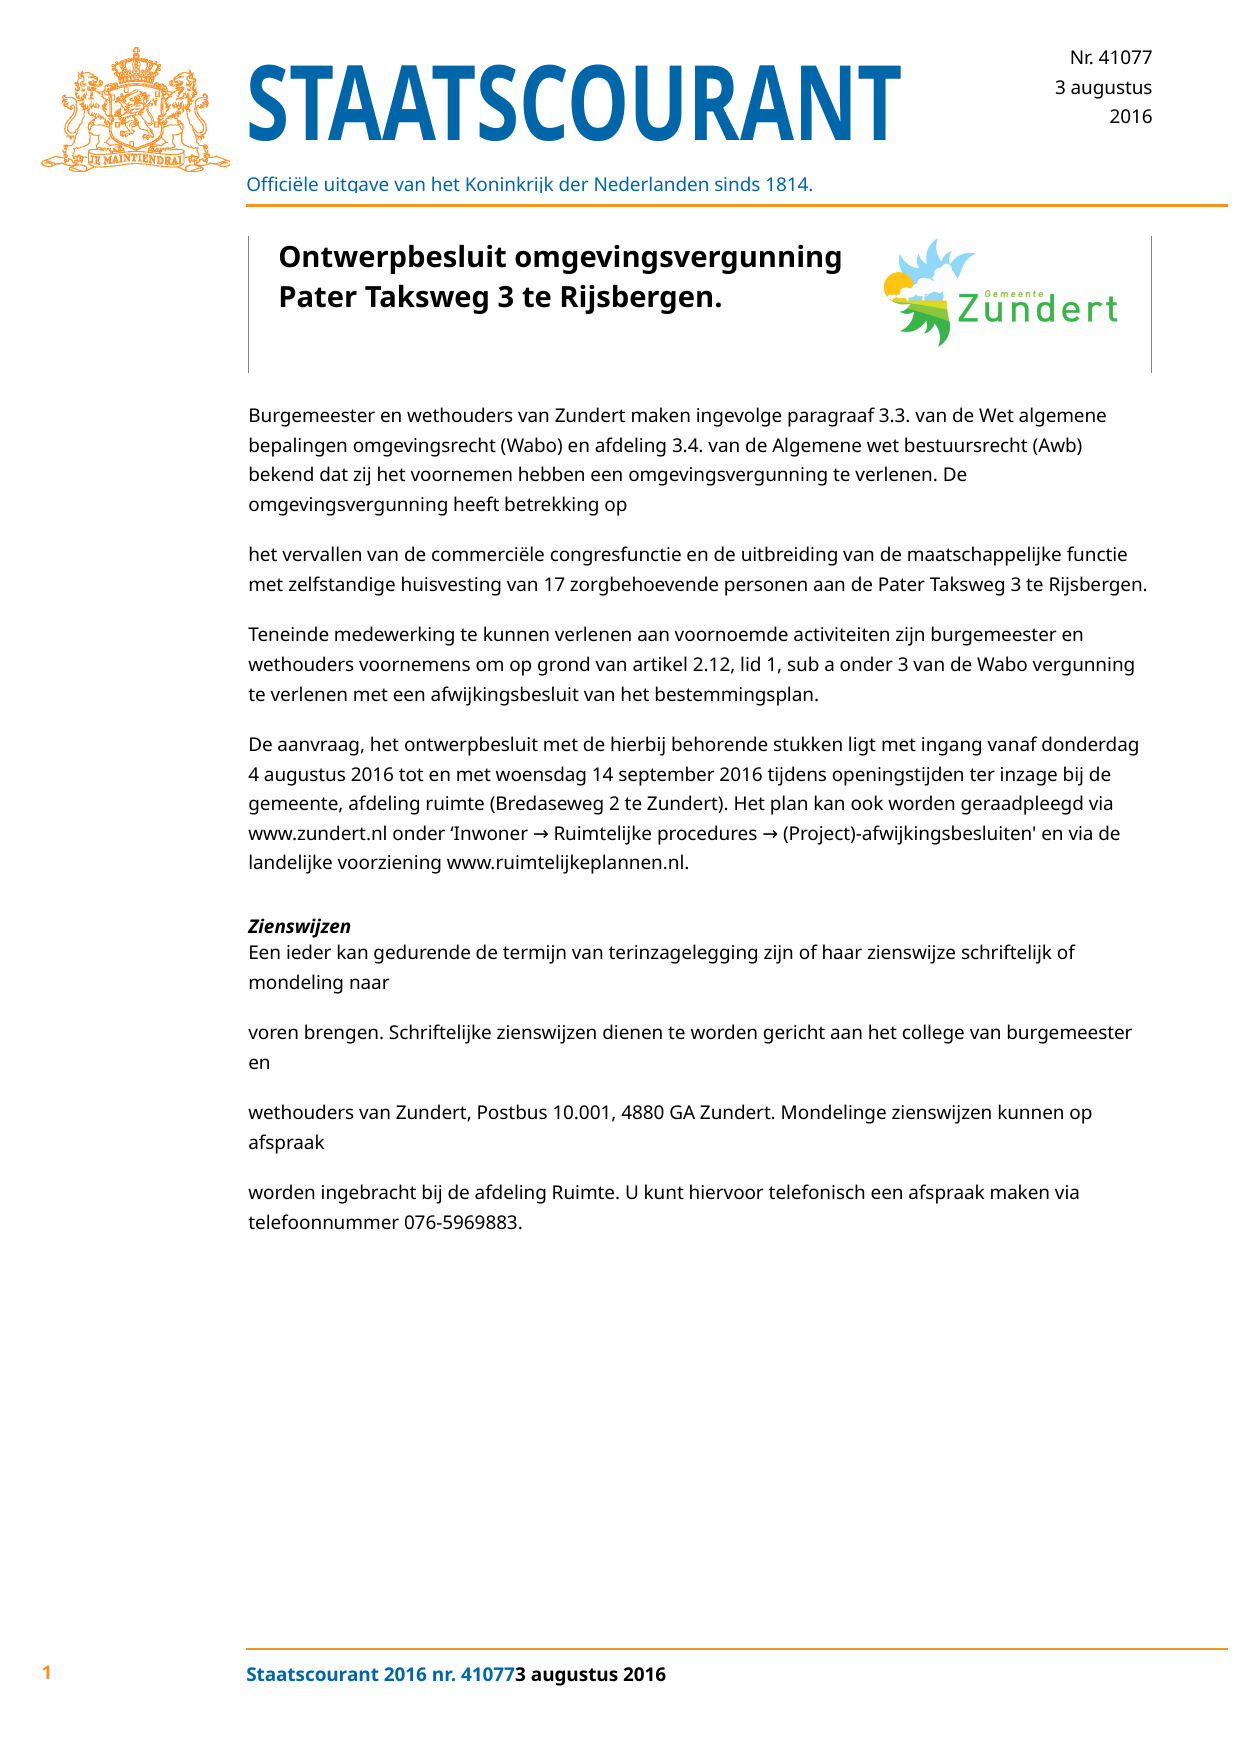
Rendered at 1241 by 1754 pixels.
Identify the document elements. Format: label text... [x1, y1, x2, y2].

text Teneinde medewerking te kunnen verlenen aan voornoemde activiteiten zijn burgemeester en wethouders voornemens om op grond van artikel 2.12, lid 1, sub a onder 3 van de Wabo vergunning te verlenen met een afwijkingsbesluit van het bestemmingsplan. [248, 622, 1152, 707]
text wethouders van Zundert, Postbus 10.001, 4880 GA Zundert. Mondelinge zienswijzen kunnen op afspraak [248, 1099, 1152, 1154]
text worden ingebracht bij de afdeling Ruimte. U kunt hiervoor telefonisch een afspraak maken via telefoonnummer 076-5969883. [248, 1179, 1152, 1234]
picture [882, 236, 1119, 348]
text Zienswijzen [248, 913, 1152, 939]
picture [41, 47, 231, 172]
table_header Ontwerpbesluit omgevingsvergunning Pater Taksweg 3 te Rijsbergen. [249, 236, 850, 373]
text het vervallen van de commerciële congresfunctie en de uitbreiding van de maatschappelijke functie met zelfstandige huisvesting van 17 zorgbehoevende personen aan de Pater Taksweg 3 te Rijsbergen. [248, 542, 1152, 597]
text De aanvraag, het ontwerpbesluit met de hierbij behorende stukken ligt met ingang vanaf donderdag 4 augustus 2016 tot en met woensdag 14 september 2016 tijdens openingstijden ter inzage bij de gemeente, afdeling ruimte (Bredaseweg 2 te Zundert). Het plan kan ook worden geraadpleegd via www.zundert.nl onder ‘Inwoner → Ruimtelijke procedures → (Project)-afwijkingsbesluiten' en via de landelijke voorziening www.ruimtelijkeplannen.nl. [248, 731, 1152, 875]
text Een ieder kan gedurende de termijn van terinzagelegging zijn of haar zienswijze schriftelijk of mondeling naar [248, 939, 1152, 994]
table_header [850, 236, 1151, 373]
text voren brengen. Schriftelijke zienswijzen dienen te worden gericht aan het college van burgemeester en [248, 1019, 1152, 1074]
text Burgemeester en wethouders van Zundert maken ingevolge paragraaf 3.3. van de Wet algemene bepalingen omgevingsrecht (Wabo) en afdeling 3.4. van de Algemene wet bestuursrecht (Awb) bekend dat zij het voornemen hebben een omgevingsvergunning te verlenen. De omgevingsvergunning heeft betrekking op [248, 402, 1152, 517]
